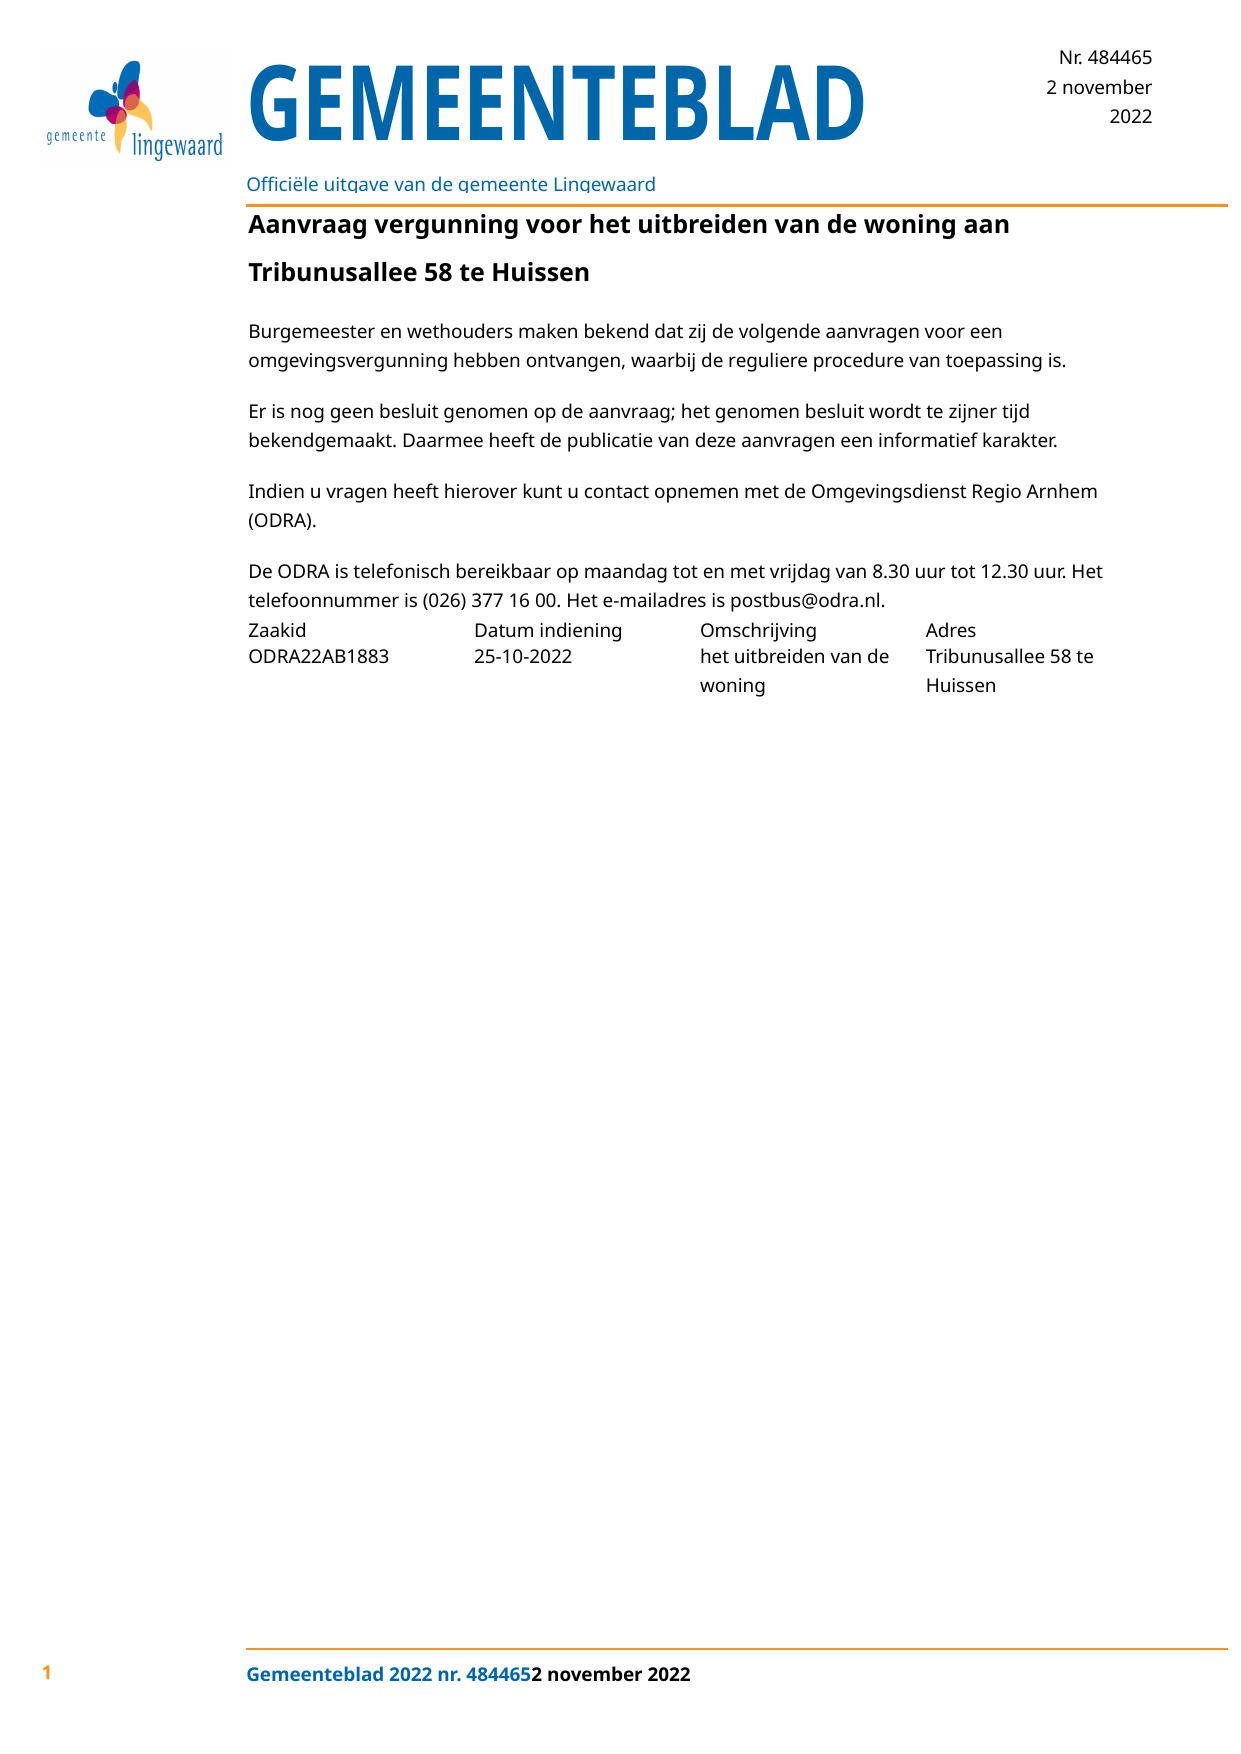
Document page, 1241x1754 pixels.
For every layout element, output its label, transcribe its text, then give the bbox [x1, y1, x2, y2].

table_cell ODRA22AB1883 [248, 643, 474, 698]
text Er is nog geen besluit genomen op de aanvraag; het genomen besluit wordt te zijner tijd bekendgemaakt. Daarmee heeft de publicatie van deze aanvragen een informatief karakter. [248, 398, 1152, 453]
table_cell Tribunusallee 58 te Huissen [926, 643, 1152, 698]
text Indien u vragen heeft hierover kunt u contact opnemen met de Omgevingsdienst Regio Arnhem (ODRA). [248, 478, 1152, 533]
text De ODRA is telefonisch bereikbaar op maandag tot en met vrijdag van 8.30 uur tot 12.30 uur. Het telefoonnummer is (026) 377 16 00. Het e-mailadres is postbus@odra.nl. [248, 558, 1152, 613]
table_header Datum indiening [474, 617, 700, 643]
table_header Omschrijving [700, 617, 926, 643]
table_header Zaakid [248, 617, 474, 643]
text Burgemeester en wethouders maken bekend dat zij de volgende aanvragen voor een omgevingsvergunning hebben ontvangen, waarbij de reguliere procedure van toepassing is. [248, 318, 1152, 373]
picture [41, 47, 231, 172]
text Aanvraag vergunning voor het uitbreiden van de woning aan Tribunusallee 58 te Huissen [248, 207, 1152, 288]
table_header Adres [926, 617, 1152, 643]
table_cell het uitbreiden van de woning [700, 643, 926, 698]
table_cell 25-10-2022 [474, 643, 700, 698]
